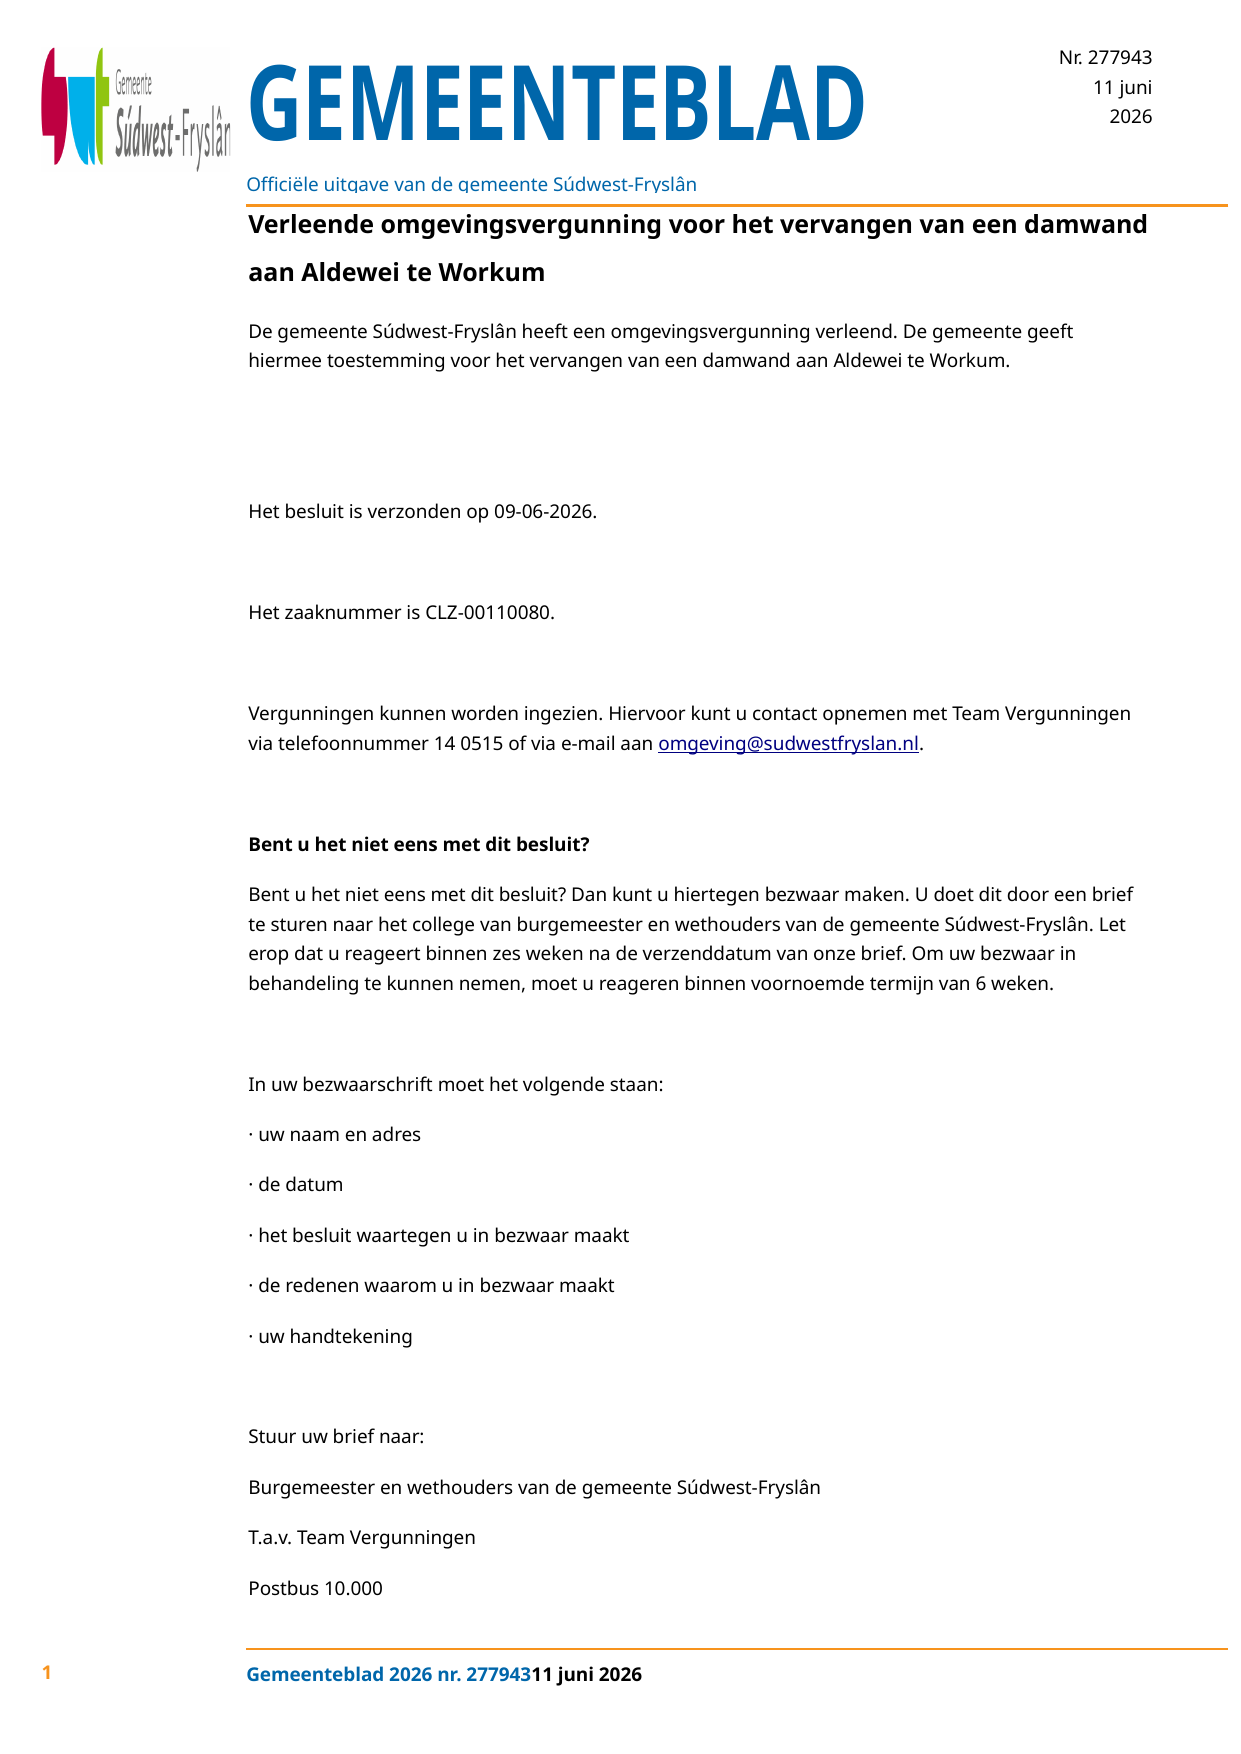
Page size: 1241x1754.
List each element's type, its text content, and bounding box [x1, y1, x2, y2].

text T.a.v. Team Vergunningen [248, 1524, 1152, 1550]
text Het besluit is verzonden op 09-06-2026. [248, 499, 1152, 524]
text De gemeente Súdwest-Fryslân heeft een omgevingsvergunning verleend. De gemeente geeft hiermee toestemming voor het vervangen van een damwand aan Aldewei te Workum. [248, 318, 1152, 373]
text · uw handtekening [248, 1323, 1152, 1349]
text Bent u het niet eens met dit besluit? [248, 831, 1152, 857]
text In uw bezwaarschrift moet het volgende staan: [248, 1071, 1152, 1097]
text · het besluit waartegen u in bezwaar maakt [248, 1222, 1152, 1248]
text Burgemeester en wethouders van de gemeente Súdwest-Fryslân [248, 1474, 1152, 1500]
text · de datum [248, 1172, 1152, 1197]
text Het zaaknummer is CLZ-00110080. [248, 599, 1152, 625]
text Postbus 10.000 [248, 1575, 1152, 1601]
picture [41, 47, 231, 172]
text · de redenen waarom u in bezwaar maakt [248, 1272, 1152, 1298]
text Stuur uw brief naar: [248, 1424, 1152, 1449]
text Verleende omgevingsvergunning voor het vervangen van een damwand aan Aldewei te Workum [248, 207, 1152, 288]
text Bent u het niet eens met dit besluit? Dan kunt u hiertegen bezwaar maken. U doet dit door een brief te sturen naar het college van burgemeester en wethouders van de gemeente Súdwest-Fryslân. Let erop dat u reageert binnen zes weken na de verzenddatum van onze brief. Om uw bezwaar in behandeling te kunnen nemen, moet u reageren binnen voornoemde termijn van 6 weken. [248, 881, 1152, 996]
text · uw naam en adres [248, 1121, 1152, 1147]
text Vergunningen kunnen worden ingezien. Hiervoor kunt u contact opnemen met Team Vergunningen via telefoonnummer 14 0515 of via e-mail aan omgeving@sudwestfryslan.nl. [248, 700, 1152, 756]
